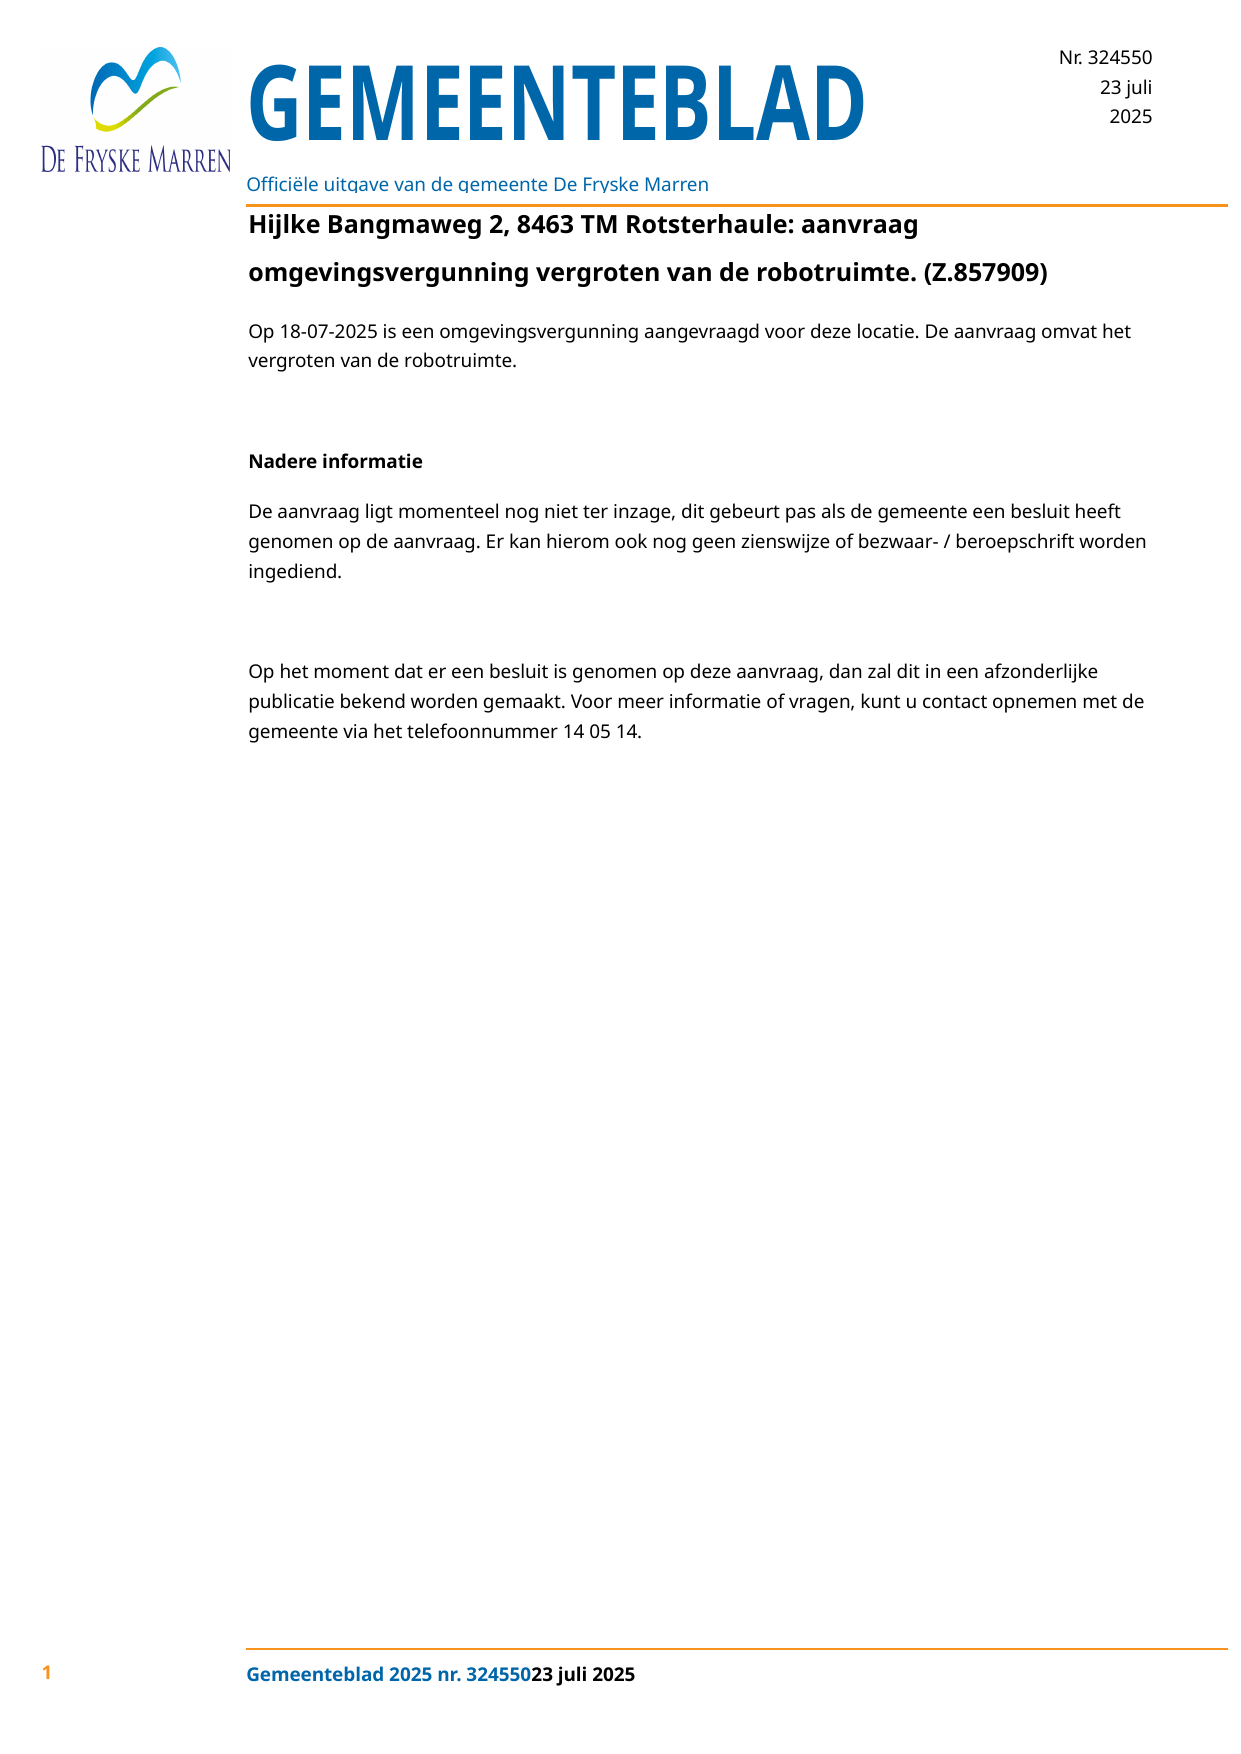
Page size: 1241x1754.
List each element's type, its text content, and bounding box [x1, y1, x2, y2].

picture [41, 47, 231, 172]
text Op 18-07-2025 is een omgevingsvergunning aangevraagd voor deze locatie. De aanvraag omvat het vergroten van de robotruimte. [248, 318, 1152, 373]
text Op het moment dat er een besluit is genomen op deze aanvraag, dan zal dit in een afzonderlijke publicatie bekend worden gemaakt. Voor meer informatie of vragen, kunt u contact opnemen met de gemeente via het telefoonnummer 14 05 14. [248, 659, 1152, 744]
text De aanvraag ligt momenteel nog niet ter inzage, dit gebeurt pas als de gemeente een besluit heeft genomen op de aanvraag. Er kan hierom ook nog geen zienswijze of bezwaar- / beroepschrift worden ingediend. [248, 499, 1152, 584]
text Hijlke Bangmaweg 2, 8463 TM Rotsterhaule: aanvraag omgevingsvergunning vergroten van de robotruimte. (Z.857909) [248, 207, 1152, 288]
text Nadere informatie [248, 448, 1152, 474]
